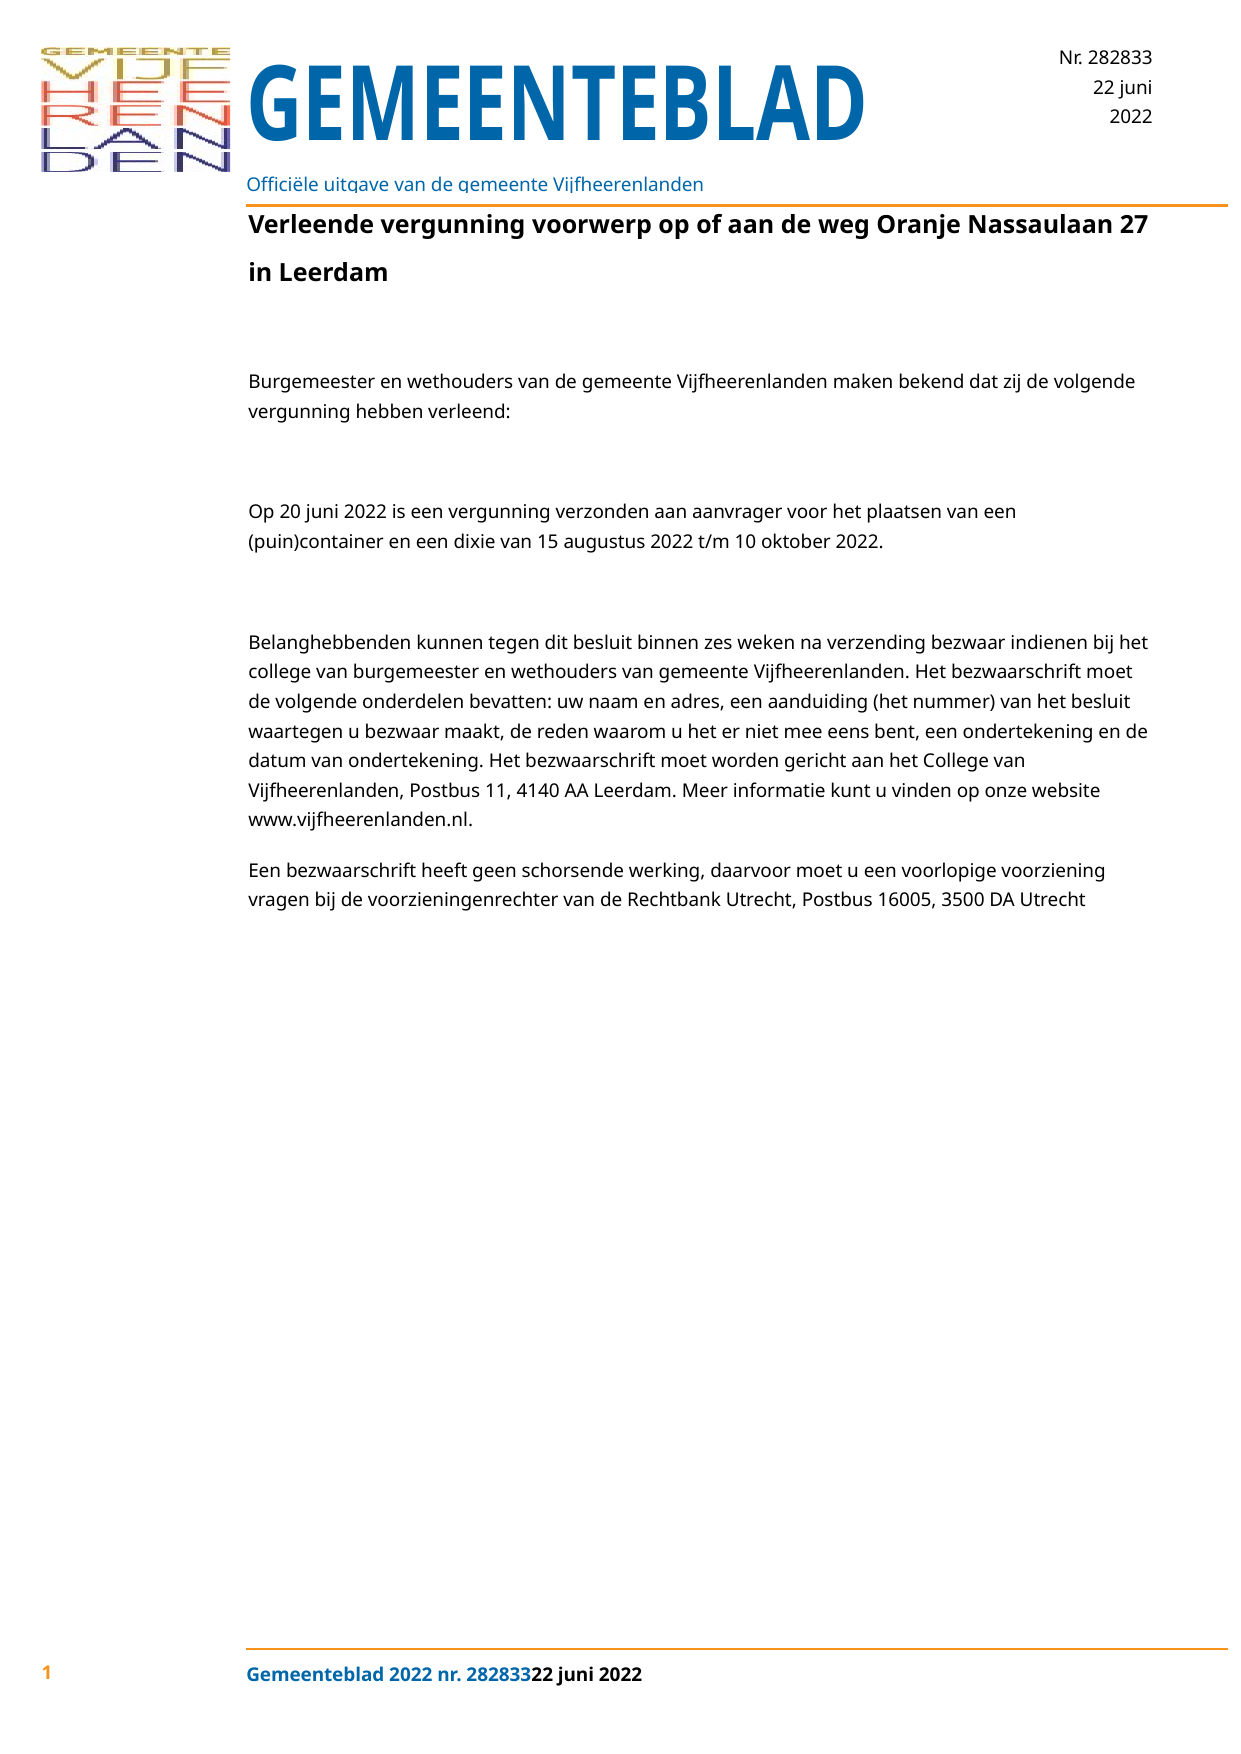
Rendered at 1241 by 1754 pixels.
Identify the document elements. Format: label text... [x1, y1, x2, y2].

text Belanghebbenden kunnen tegen dit besluit binnen zes weken na verzending bezwaar indienen bij het college van burgemeester en wethouders van gemeente Vijfheerenlanden. Het bezwaarschrift moet de volgende onderdelen bevatten: uw naam en adres, een aanduiding (het nummer) van het besluit waartegen u bezwaar maakt, de reden waarom u het er niet mee eens bent, een ondertekening en de datum van ondertekening. Het bezwaarschrift moet worden gericht aan het College van Vijfheerenlanden, Postbus 11, 4140 AA Leerdam. Meer informatie kunt u vinden op onze website www.vijfheerenlanden.nl. [248, 629, 1152, 832]
picture [41, 47, 231, 172]
text Burgemeester en wethouders van de gemeente Vijfheerenlanden maken bekend dat zij de volgende vergunning hebben verleend: [248, 368, 1152, 424]
text Een bezwaarschrift heeft geen schorsende werking, daarvoor moet u een voorlopige voorziening vragen bij de voorzieningenrechter van de Rechtbank Utrecht, Postbus 16005, 3500 DA Utrecht [248, 857, 1152, 912]
text Op 20 juni 2022 is een vergunning verzonden aan aanvrager voor het plaatsen van een (puin)container en een dixie van 15 augustus 2022 t/m 10 oktober 2022. [248, 499, 1152, 554]
text Verleende vergunning voorwerp op of aan de weg Oranje Nassaulaan 27 in Leerdam [248, 207, 1152, 288]
